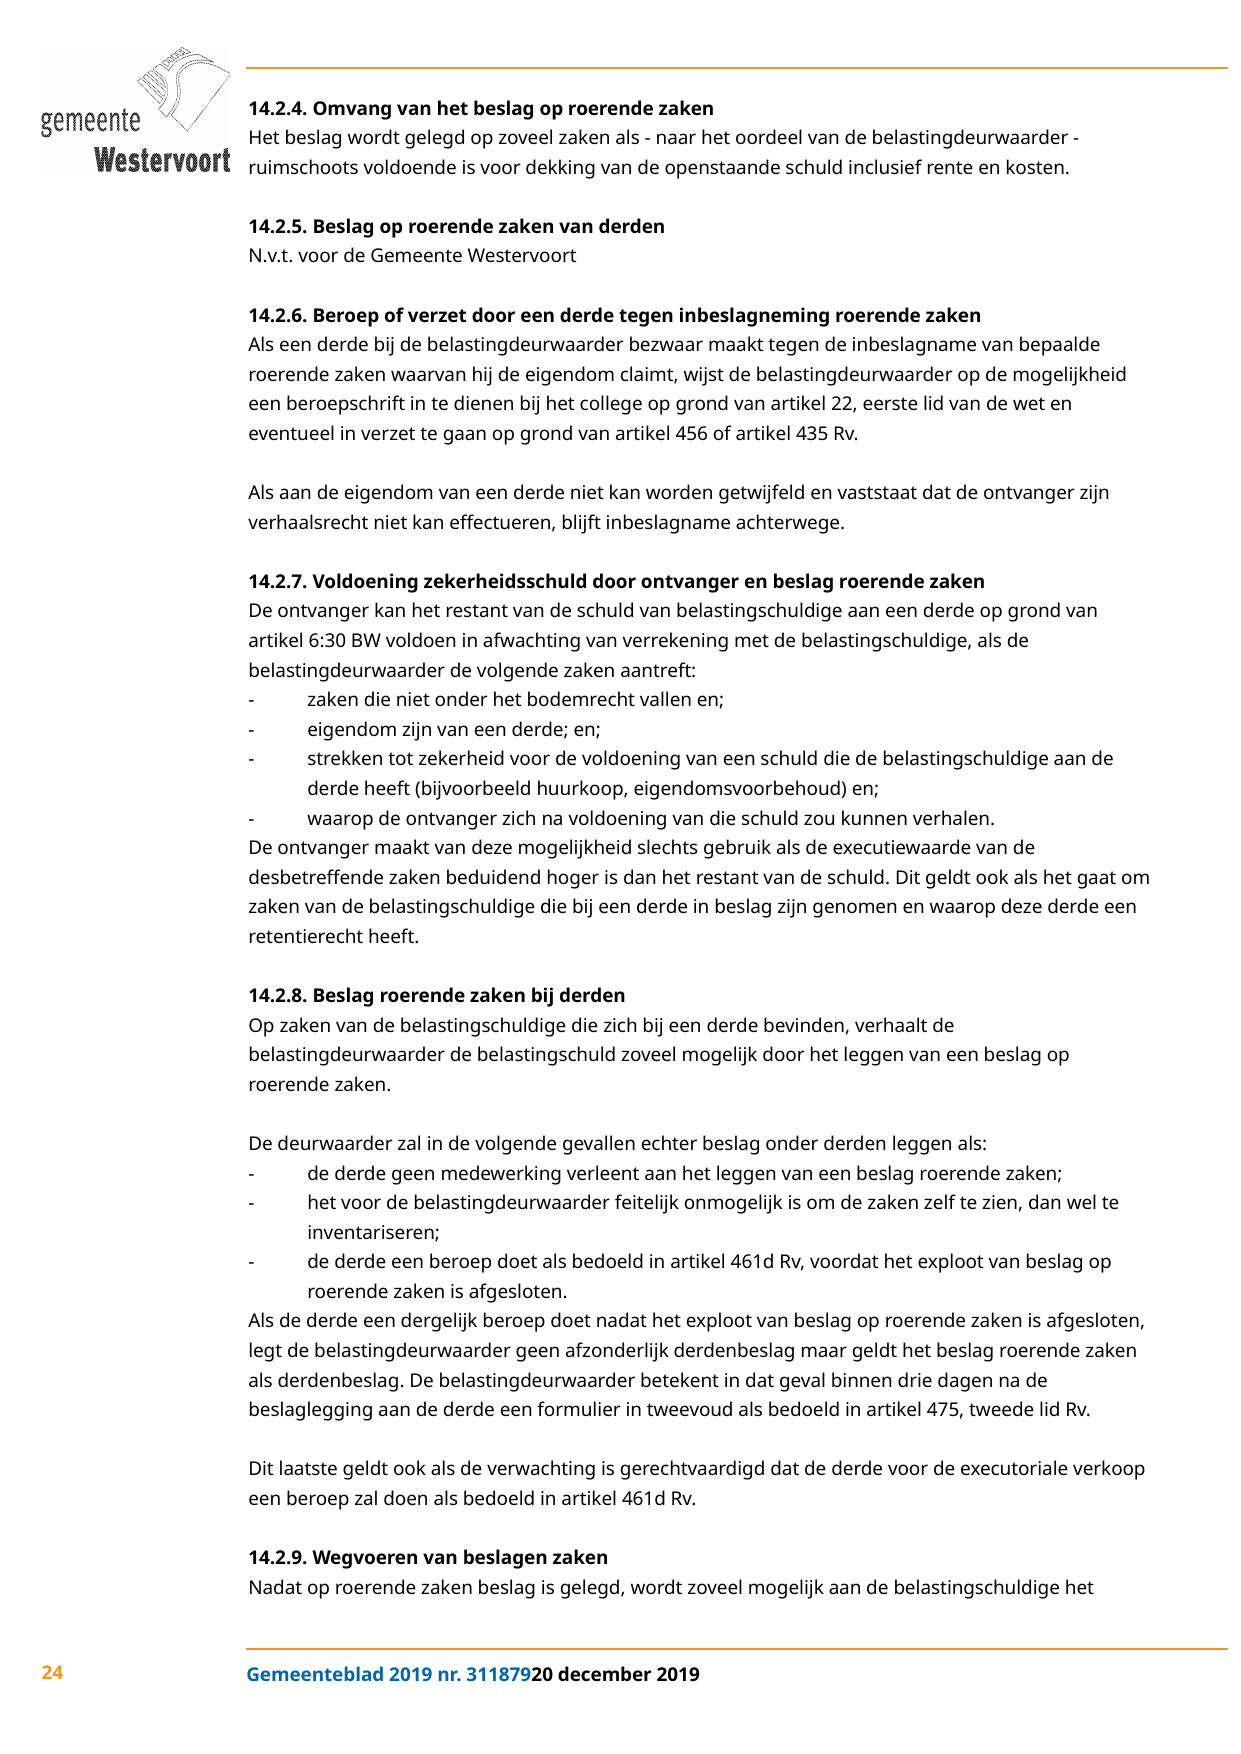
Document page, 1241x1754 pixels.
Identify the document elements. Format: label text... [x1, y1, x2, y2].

list eigendom zijn van een derde; en; [248, 716, 1152, 742]
list zaken die niet onder het bodemrecht vallen en; [248, 686, 1152, 712]
text N.v.t. voor de Gemeente Westervoort [248, 243, 1152, 268]
text 14.2.6. Beroep of verzet door een derde tegen inbeslagneming roerende zaken [248, 302, 1152, 328]
list strekken tot zekerheid voor de voldoening van een schuld die de belastingschuldige aan de derde heeft (bijvoorbeeld huurkoop, eigendomsvoorbehoud) en; [248, 746, 1152, 801]
list de derde een beroep doet als bedoeld in artikel 461d Rv, voordat het exploot van beslag op roerende zaken is afgesloten. [248, 1248, 1152, 1304]
text Als aan de eigendom van een derde niet kan worden getwijfeld en vaststaat dat de ontvanger zijn verhaalsrecht niet kan effectueren, blijft inbeslagname achterwege. [248, 479, 1152, 535]
list waarop de ontvanger zich na voldoening van die schuld zou kunnen verhalen. [248, 805, 1152, 831]
text 14.2.5. Beslag op roerende zaken van derden [248, 213, 1152, 239]
text 14.2.9. Wegvoeren van beslagen zaken [248, 1544, 1152, 1570]
text Dit laatste geldt ook als de verwachting is gerechtvaardigd dat de derde voor de executoriale verkoop een beroep zal doen als bedoeld in artikel 461d Rv. [248, 1456, 1152, 1511]
text 14.2.4. Omvang van het beslag op roerende zaken [248, 95, 1152, 121]
text 14.2.8. Beslag roerende zaken bij derden [248, 982, 1152, 1008]
text Als een derde bij de belastingdeurwaarder bezwaar maakt tegen de inbeslagname van bepaalde roerende zaken waarvan hij de eigendom claimt, wijst de belastingdeurwaarder op de mogelijkheid een beroepschrift in te dienen bij het college op grond van artikel 22, eerste lid van de wet en eventueel in verzet te gaan op grond van artikel 456 of artikel 435 Rv. [248, 331, 1152, 446]
picture [41, 47, 231, 172]
text De ontvanger kan het restant van de schuld van belastingschuldige aan een derde op grond van artikel 6:30 BW voldoen in afwachting van verrekening met de belastingschuldige, als de belastingdeurwaarder de volgende zaken aantreft: [248, 598, 1152, 683]
text Het beslag wordt gelegd op zoveel zaken als - naar het oordeel van de belastingdeurwaarder - ruimschoots voldoende is voor dekking van de openstaande schuld inclusief rente en kosten. [248, 124, 1152, 180]
text Als de derde een dergelijk beroep doet nadat het exploot van beslag op roerende zaken is afgesloten, legt de belastingdeurwaarder geen afzonderlijk derdenbeslag maar geldt het beslag roerende zaken als derdenbeslag. De belastingdeurwaarder betekent in dat geval binnen drie dagen na de beslaglegging aan de derde een formulier in tweevoud als bedoeld in artikel 475, tweede lid Rv. [248, 1308, 1152, 1422]
text Nadat op roerende zaken beslag is gelegd, wordt zoveel mogelijk aan de belastingschuldige het [248, 1574, 1152, 1600]
list de derde geen medewerking verleent aan het leggen van een beslag roerende zaken; [248, 1160, 1152, 1186]
text De deurwaarder zal in de volgende gevallen echter beslag onder derden leggen als: [248, 1130, 1152, 1156]
text Op zaken van de belastingschuldige die zich bij een derde bevinden, verhaalt de belastingdeurwaarder de belastingschuld zoveel mogelijk door het leggen van een beslag op roerende zaken. [248, 1012, 1152, 1097]
list het voor de belastingdeurwaarder feitelijk onmogelijk is om de zaken zelf te zien, dan wel te inventariseren; [248, 1189, 1152, 1245]
text De ontvanger maakt van deze mogelijkheid slechts gebruik als de executiewaarde van de desbetreffende zaken beduidend hoger is dan het restant van de schuld. Dit geldt ook als het gaat om zaken van de belastingschuldige die bij een derde in beslag zijn genomen en waarop deze derde een retentierecht heeft. [248, 834, 1152, 949]
text 14.2.7. Voldoening zekerheidsschuld door ontvanger en beslag roerende zaken [248, 568, 1152, 594]
